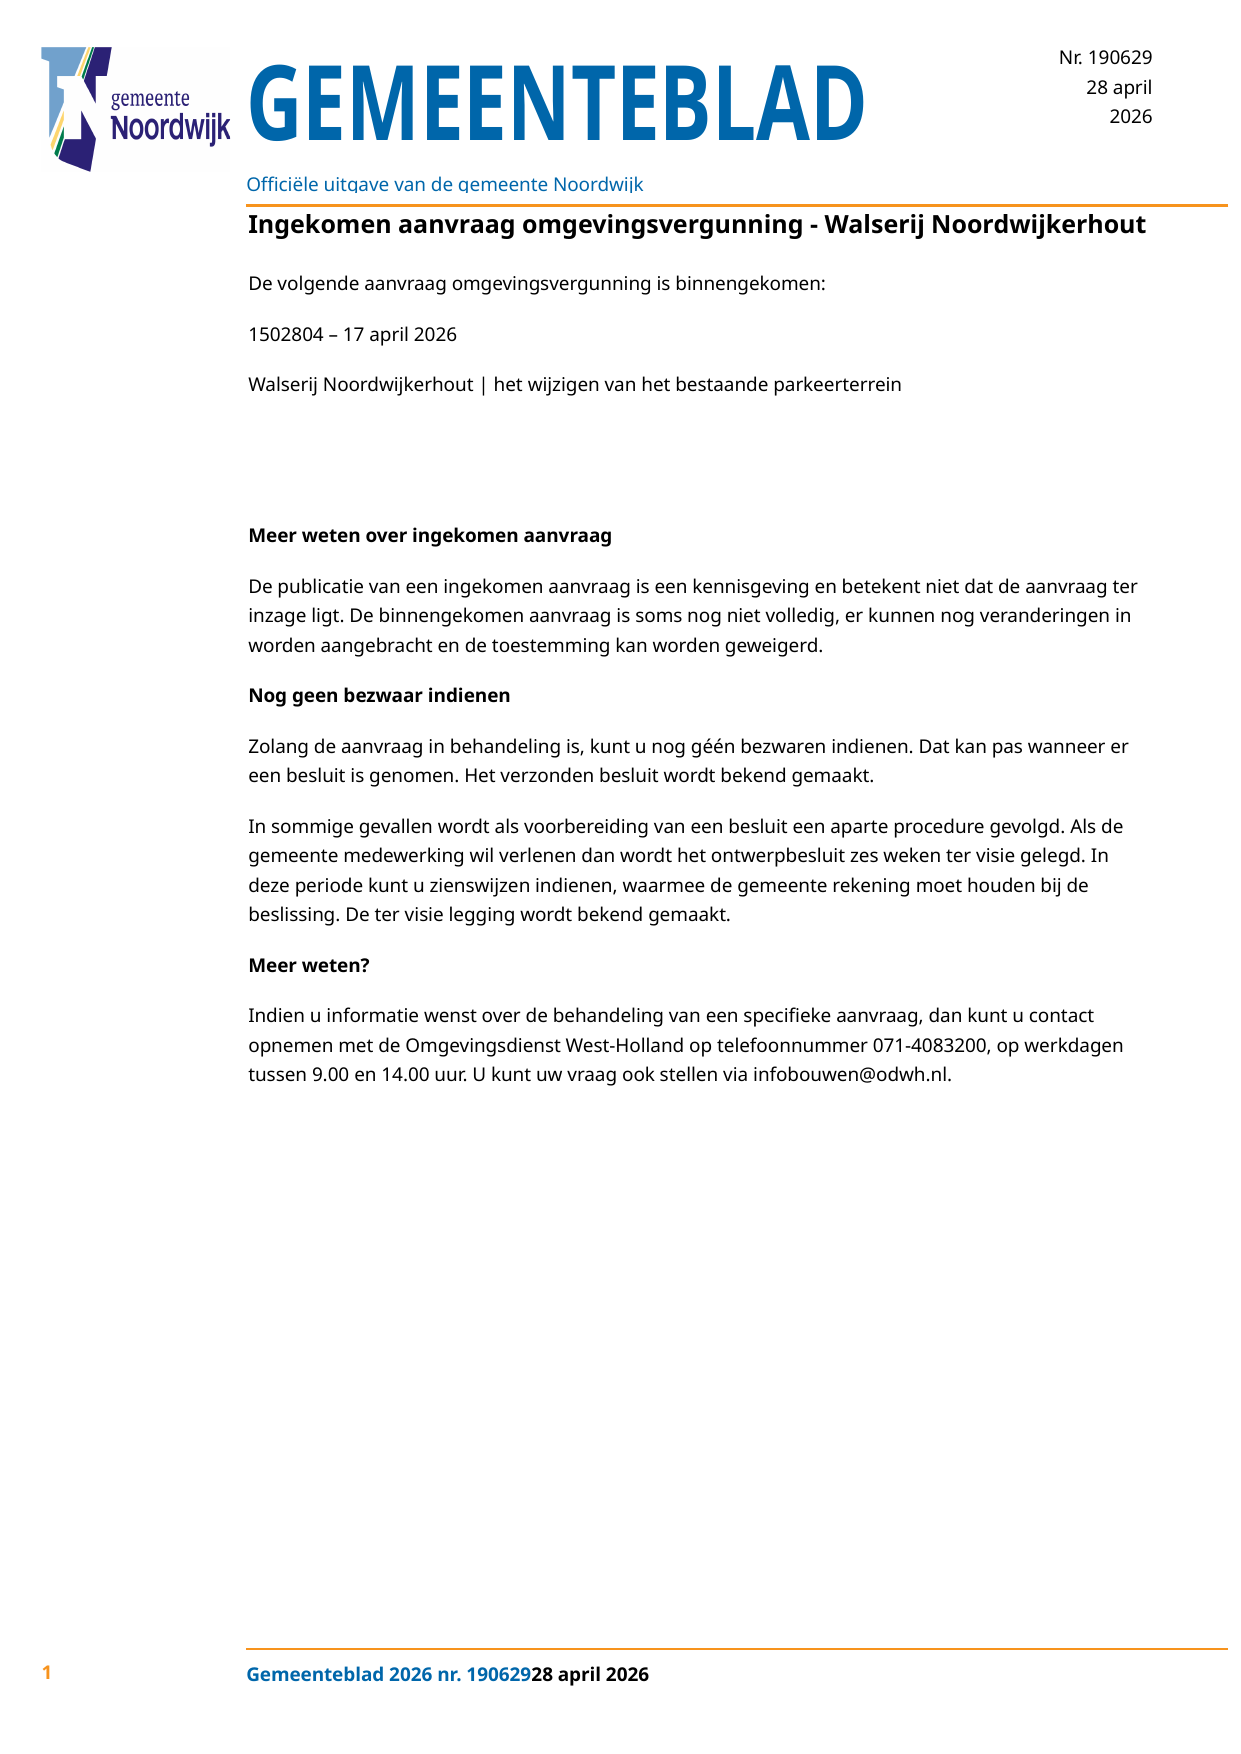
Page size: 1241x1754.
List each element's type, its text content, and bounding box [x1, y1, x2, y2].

text Zolang de aanvraag in behandeling is, kunt u nog géén bezwaren indienen. Dat kan pas wanneer er een besluit is genomen. Het verzonden besluit wordt bekend gemaakt. [248, 733, 1152, 788]
text De publicatie van een ingekomen aanvraag is een kennisgeving en betekent niet dat de aanvraag ter inzage ligt. De binnengekomen aanvraag is soms nog niet volledig, er kunnen nog veranderingen in worden aangebracht en de toestemming kan worden geweigerd. [248, 573, 1152, 658]
text Walserij Noordwijkerhout | het wijzigen van het bestaande parkeerterrein [248, 371, 1152, 397]
text De volgende aanvraag omgevingsvergunning is binnengekomen: [248, 270, 1152, 296]
text In sommige gevallen wordt als voorbereiding van een besluit een aparte procedure gevolgd. Als de gemeente medewerking wil verlenen dan wordt het ontwerpbesluit zes weken ter visie gelegd. In deze periode kunt u zienswijzen indienen, waarmee de gemeente rekening moet houden bij de beslissing. De ter visie legging wordt bekend gemaakt. [248, 813, 1152, 927]
text Meer weten? [248, 952, 1152, 978]
text Ingekomen aanvraag omgevingsvergunning - Walserij Noordwijkerhout [248, 207, 1152, 241]
text Meer weten over ingekomen aanvraag [248, 522, 1152, 548]
text Nog geen bezwaar indienen [248, 682, 1152, 708]
text Indien u informatie wenst over de behandeling van een specifieke aanvraag, dan kunt u contact opnemen met de Omgevingsdienst West-Holland op telefoonnummer 071-4083200, op werkdagen tussen 9.00 en 14.00 uur. U kunt uw vraag ook stellen via infobouwen@odwh.nl. [248, 1002, 1152, 1087]
picture [41, 47, 231, 172]
text 1502804 – 17 april 2026 [248, 321, 1152, 346]
